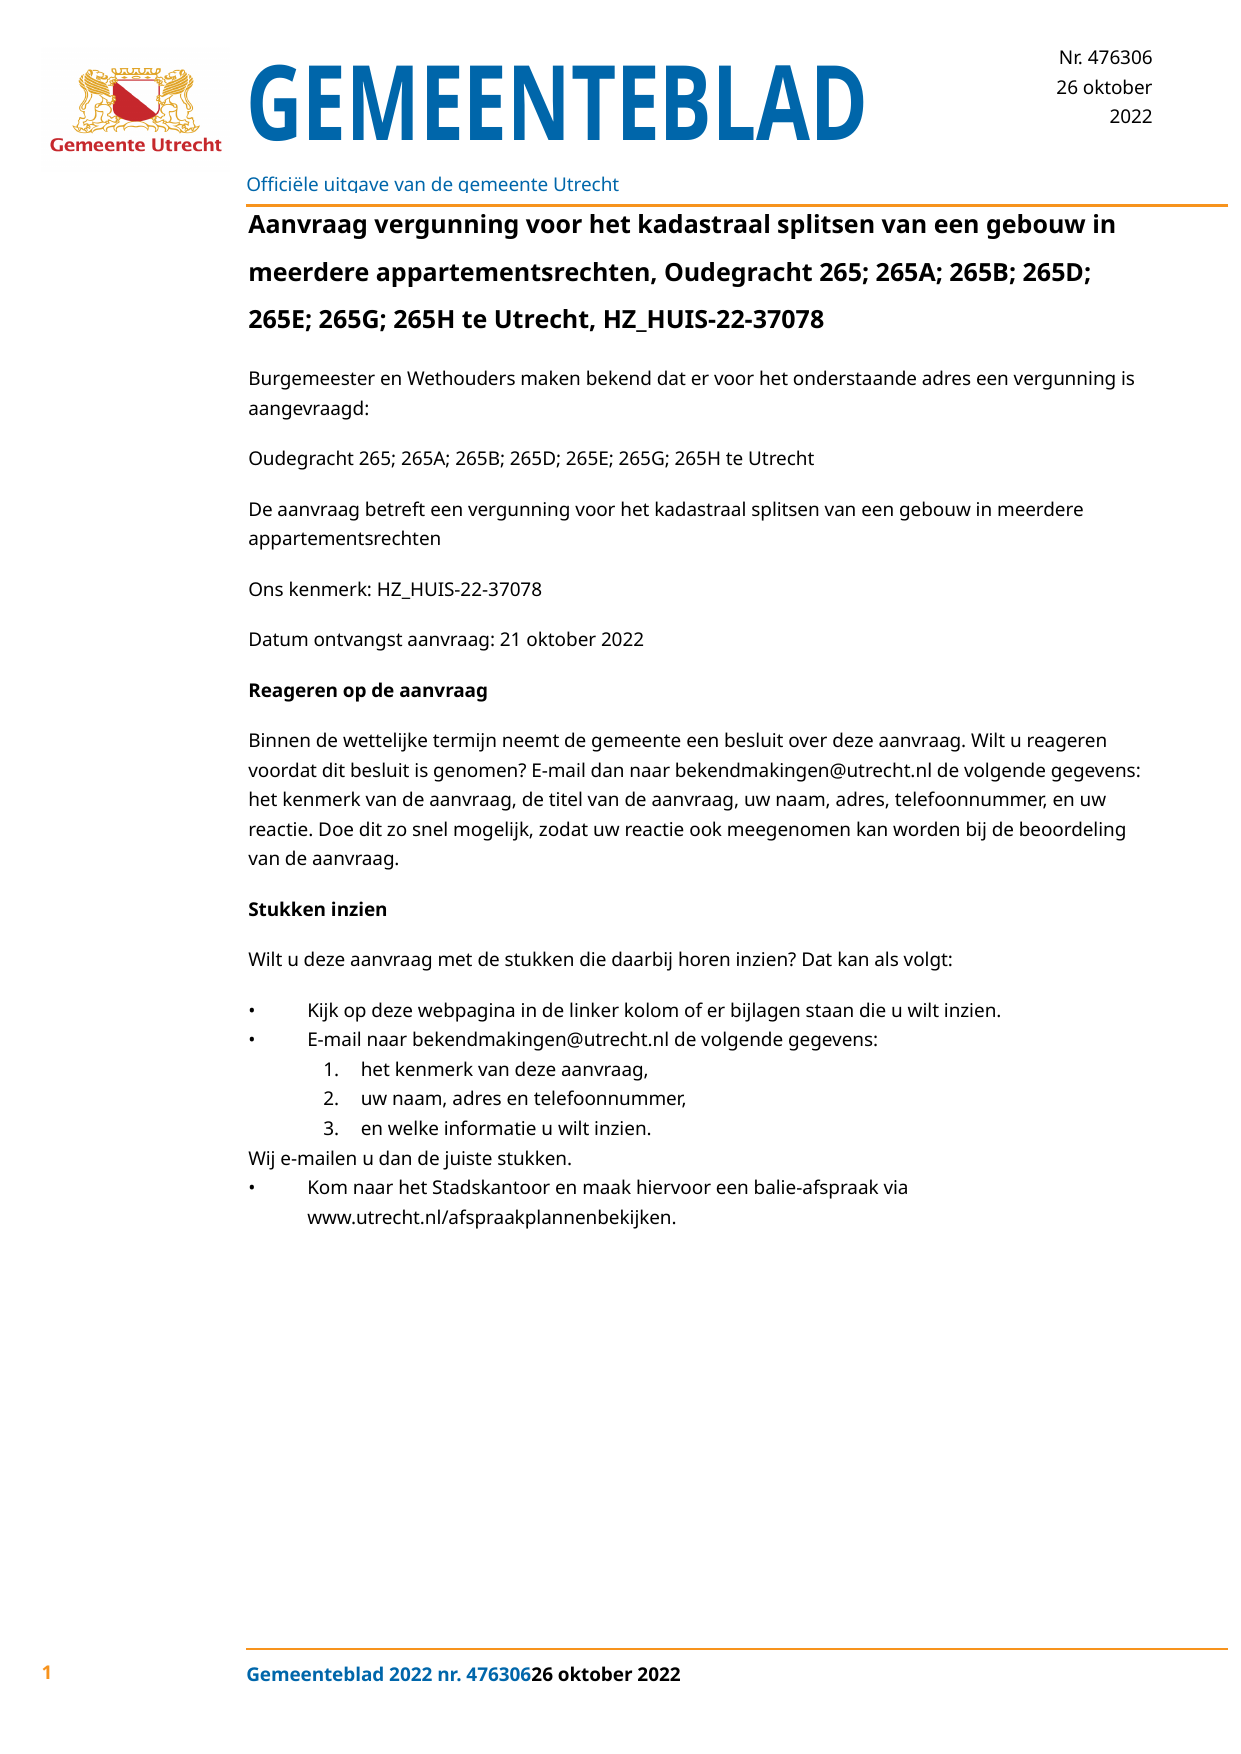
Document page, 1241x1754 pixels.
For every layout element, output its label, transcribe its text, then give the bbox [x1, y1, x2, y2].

list uw naam, adres en telefoonnummer, [323, 1086, 1152, 1111]
text Aanvraag vergunning voor het kadastraal splitsen van een gebouw in meerdere appartementsrechten, Oudegracht 265; 265A; 265B; 265D; 265E; 265G; 265H te Utrecht, HZ_HUIS-22-37078 [248, 207, 1152, 336]
text Oudegracht 265; 265A; 265B; 265D; 265E; 265G; 265H te Utrecht [248, 446, 1152, 471]
text Ons kenmerk: HZ_HUIS-22-37078 [248, 576, 1152, 602]
text Wilt u deze aanvraag met de stukken die daarbij horen inzien? Dat kan als volgt: [248, 946, 1152, 972]
text Burgemeester en Wethouders maken bekend dat er voor het onderstaande adres een vergunning is aangevraagd: [248, 366, 1152, 421]
text Binnen de wettelijke termijn neemt de gemeente een besluit over deze aanvraag. Wilt u reageren voordat dit besluit is genomen? E-mail dan naar bekendmakingen@utrecht.nl de volgende gegevens: het kenmerk van de aanvraag, de titel van de aanvraag, uw naam, adres, telefoonnummer, en uw reactie. Doe dit zo snel mogelijk, zodat uw reactie ook meegenomen kan worden bij de beoordeling van de aanvraag. [248, 727, 1152, 871]
list E-mail naar bekendmakingen@utrecht.nl de volgende gegevens: [248, 1026, 1152, 1052]
text Datum ontvangst aanvraag: 21 oktober 2022 [248, 626, 1152, 652]
picture [41, 47, 231, 172]
text De aanvraag betreft een vergunning voor het kadastraal splitsen van een gebouw in meerdere appartementsrechten [248, 496, 1152, 551]
list het kenmerk van deze aanvraag, [323, 1056, 1152, 1082]
list Kijk op deze webpagina in de linker kolom of er bijlagen staan die u wilt inzien. [248, 997, 1152, 1022]
list Kom naar het Stadskantoor en maak hiervoor een balie-afspraak via www.utrecht.nl/afspraakplannenbekijken. [248, 1174, 1152, 1229]
list en welke informatie u wilt inzien. [323, 1115, 1152, 1141]
text Stukken inzien [248, 896, 1152, 922]
text Reageren op de aanvraag [248, 677, 1152, 702]
text Wij e-mailen u dan de juiste stukken. [248, 1145, 1152, 1170]
